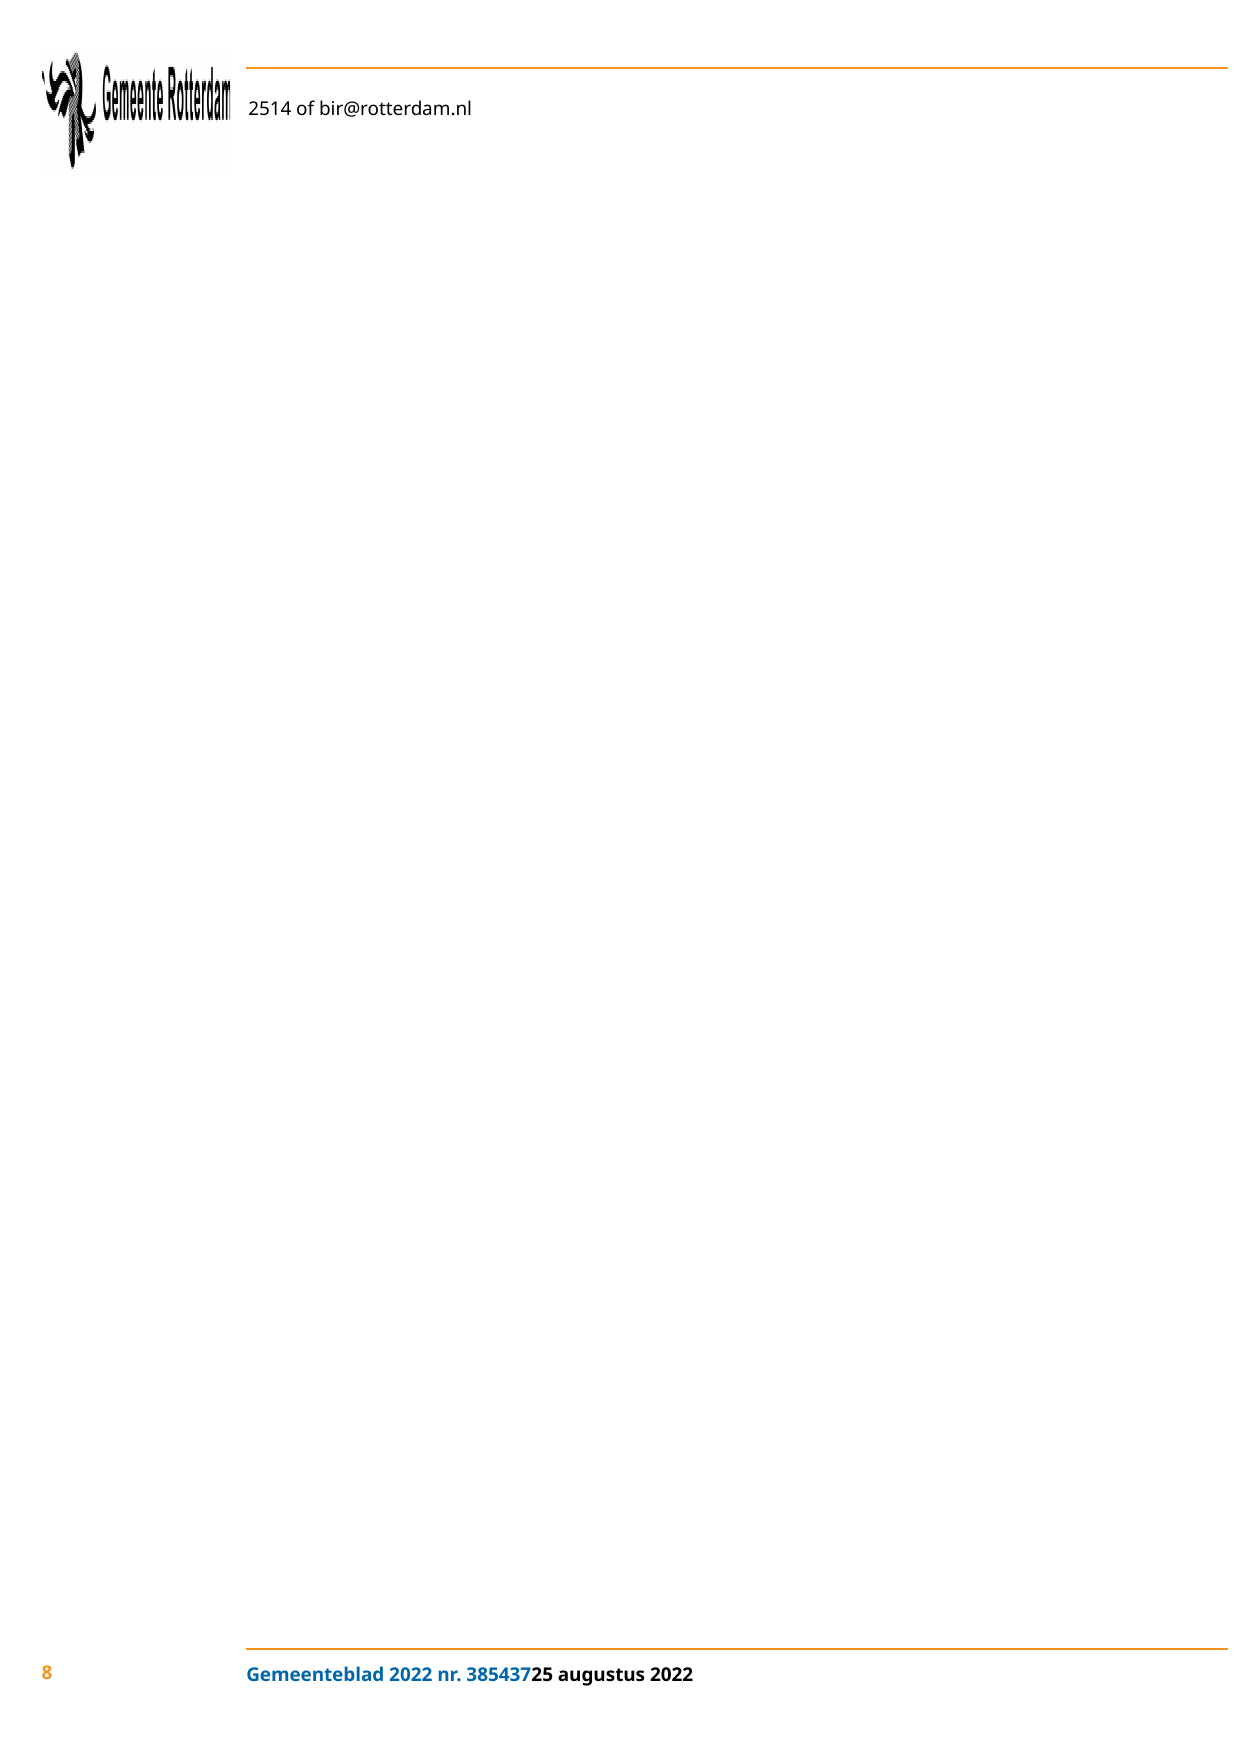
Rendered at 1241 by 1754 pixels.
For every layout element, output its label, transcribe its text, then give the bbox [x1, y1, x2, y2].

text 2514 of bir@rotterdam.nl [248, 95, 1152, 121]
picture [41, 47, 231, 172]
